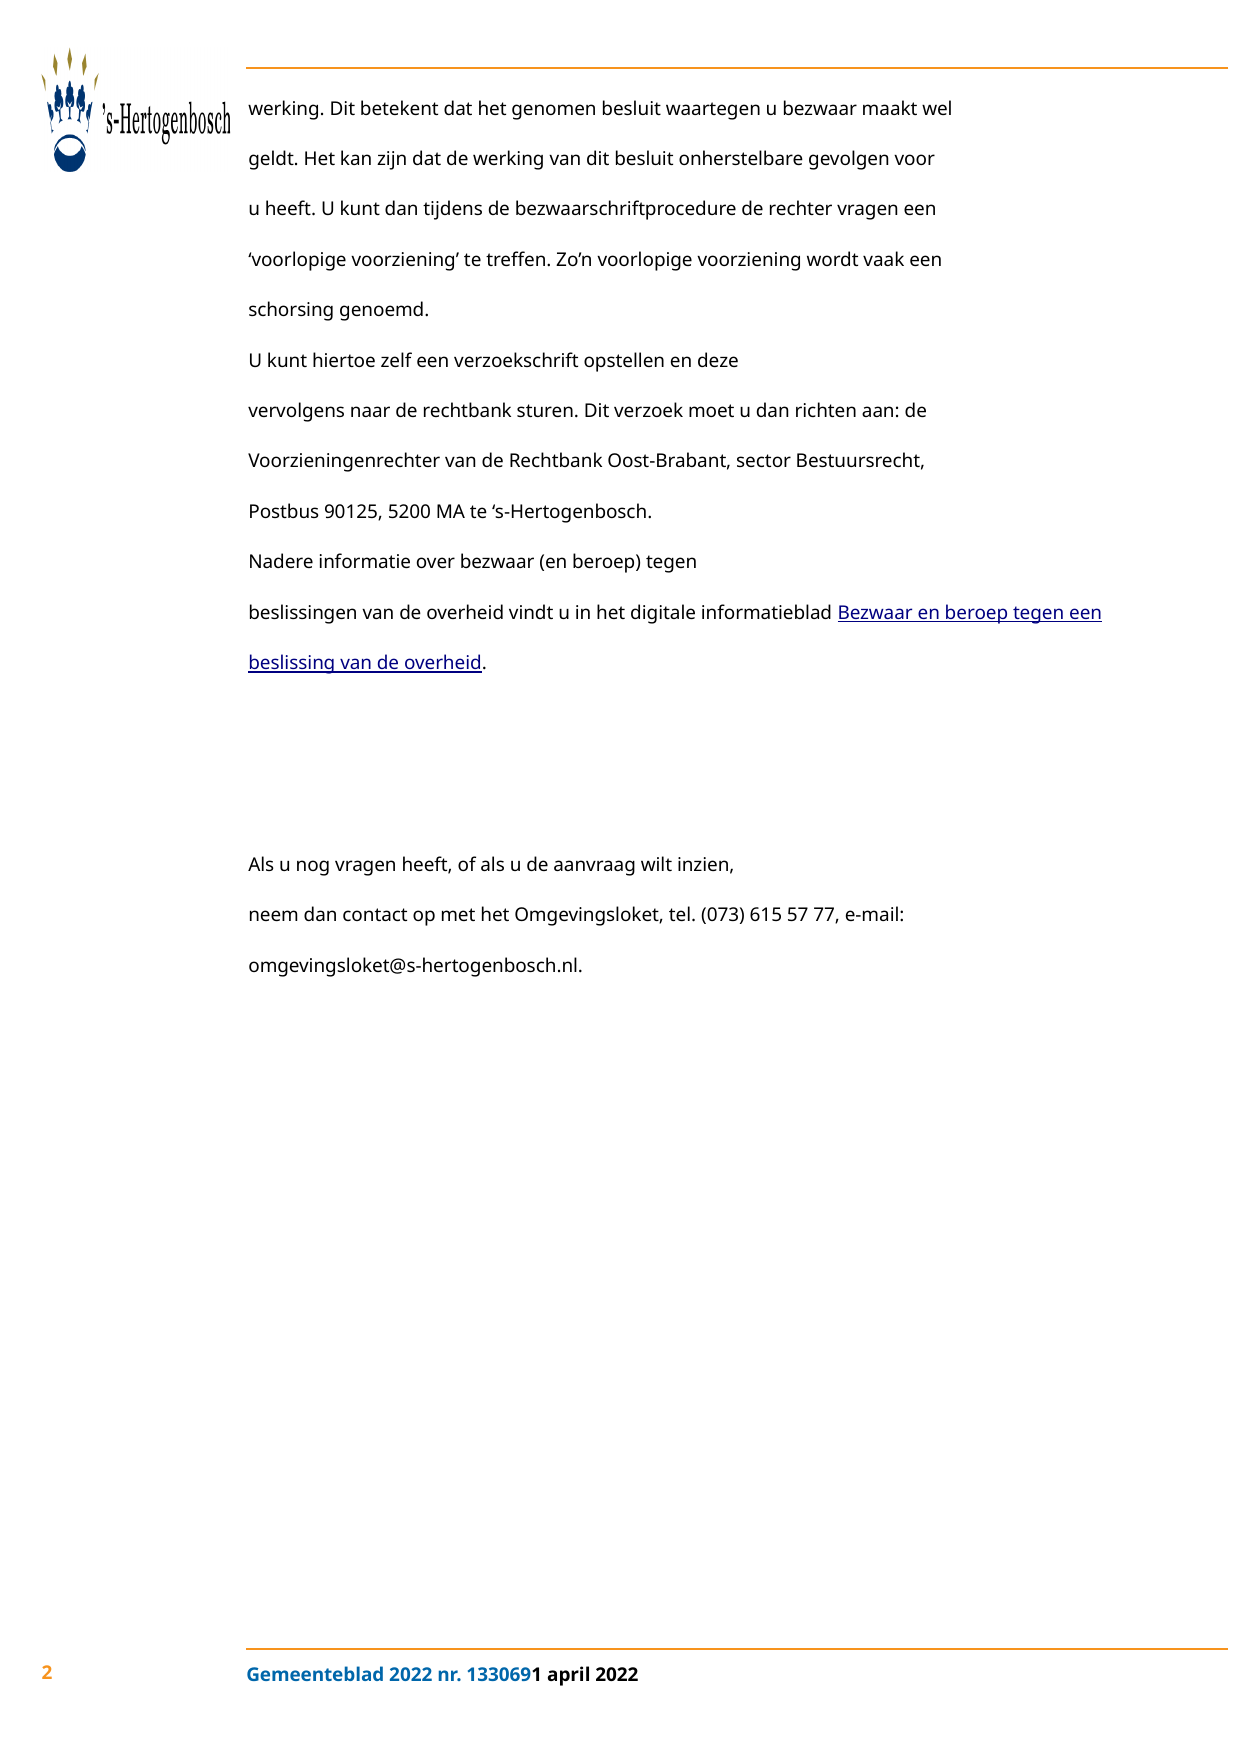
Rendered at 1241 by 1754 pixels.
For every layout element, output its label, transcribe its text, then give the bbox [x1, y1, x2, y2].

text Postbus 90125, 5200 MA te ‘s-Hertogenbosch. [248, 498, 1152, 524]
text geldt. Het kan zijn dat de werking van dit besluit onherstelbare gevolgen voor [248, 145, 1152, 171]
text u heeft. U kunt dan tijdens de bezwaarschriftprocedure de rechter vragen een [248, 196, 1152, 221]
text Als u nog vragen heeft, of als u de aanvraag wilt inzien, [248, 851, 1152, 877]
text Nadere informatie over bezwaar (en beroep) tegen [248, 548, 1152, 574]
text ‘voorlopige voorziening’ te treffen. Zo’n voorlopige voorziening wordt vaak een [248, 246, 1152, 272]
text beslissing van de overheid. [248, 649, 1152, 675]
text werking. Dit betekent dat het genomen besluit waartegen u bezwaar maakt wel [248, 95, 1152, 121]
text beslissingen van de overheid vindt u in het digitale informatieblad Bezwaar en beroep tegen een [248, 599, 1152, 625]
picture [41, 47, 231, 172]
text schorsing genoemd. [248, 296, 1152, 322]
text neem dan contact op met het Omgevingsloket, tel. (073) 615 57 77, e-mail: [248, 901, 1152, 927]
text Voorzieningenrechter van de Rechtbank Oost-Brabant, sector Bestuursrecht, [248, 448, 1152, 473]
text vervolgens naar de rechtbank sturen. Dit verzoek moet u dan richten aan: de [248, 397, 1152, 423]
text omgevingsloket@s-hertogenbosch.nl. [248, 952, 1152, 978]
text U kunt hiertoe zelf een verzoekschrift opstellen en deze [248, 347, 1152, 373]
